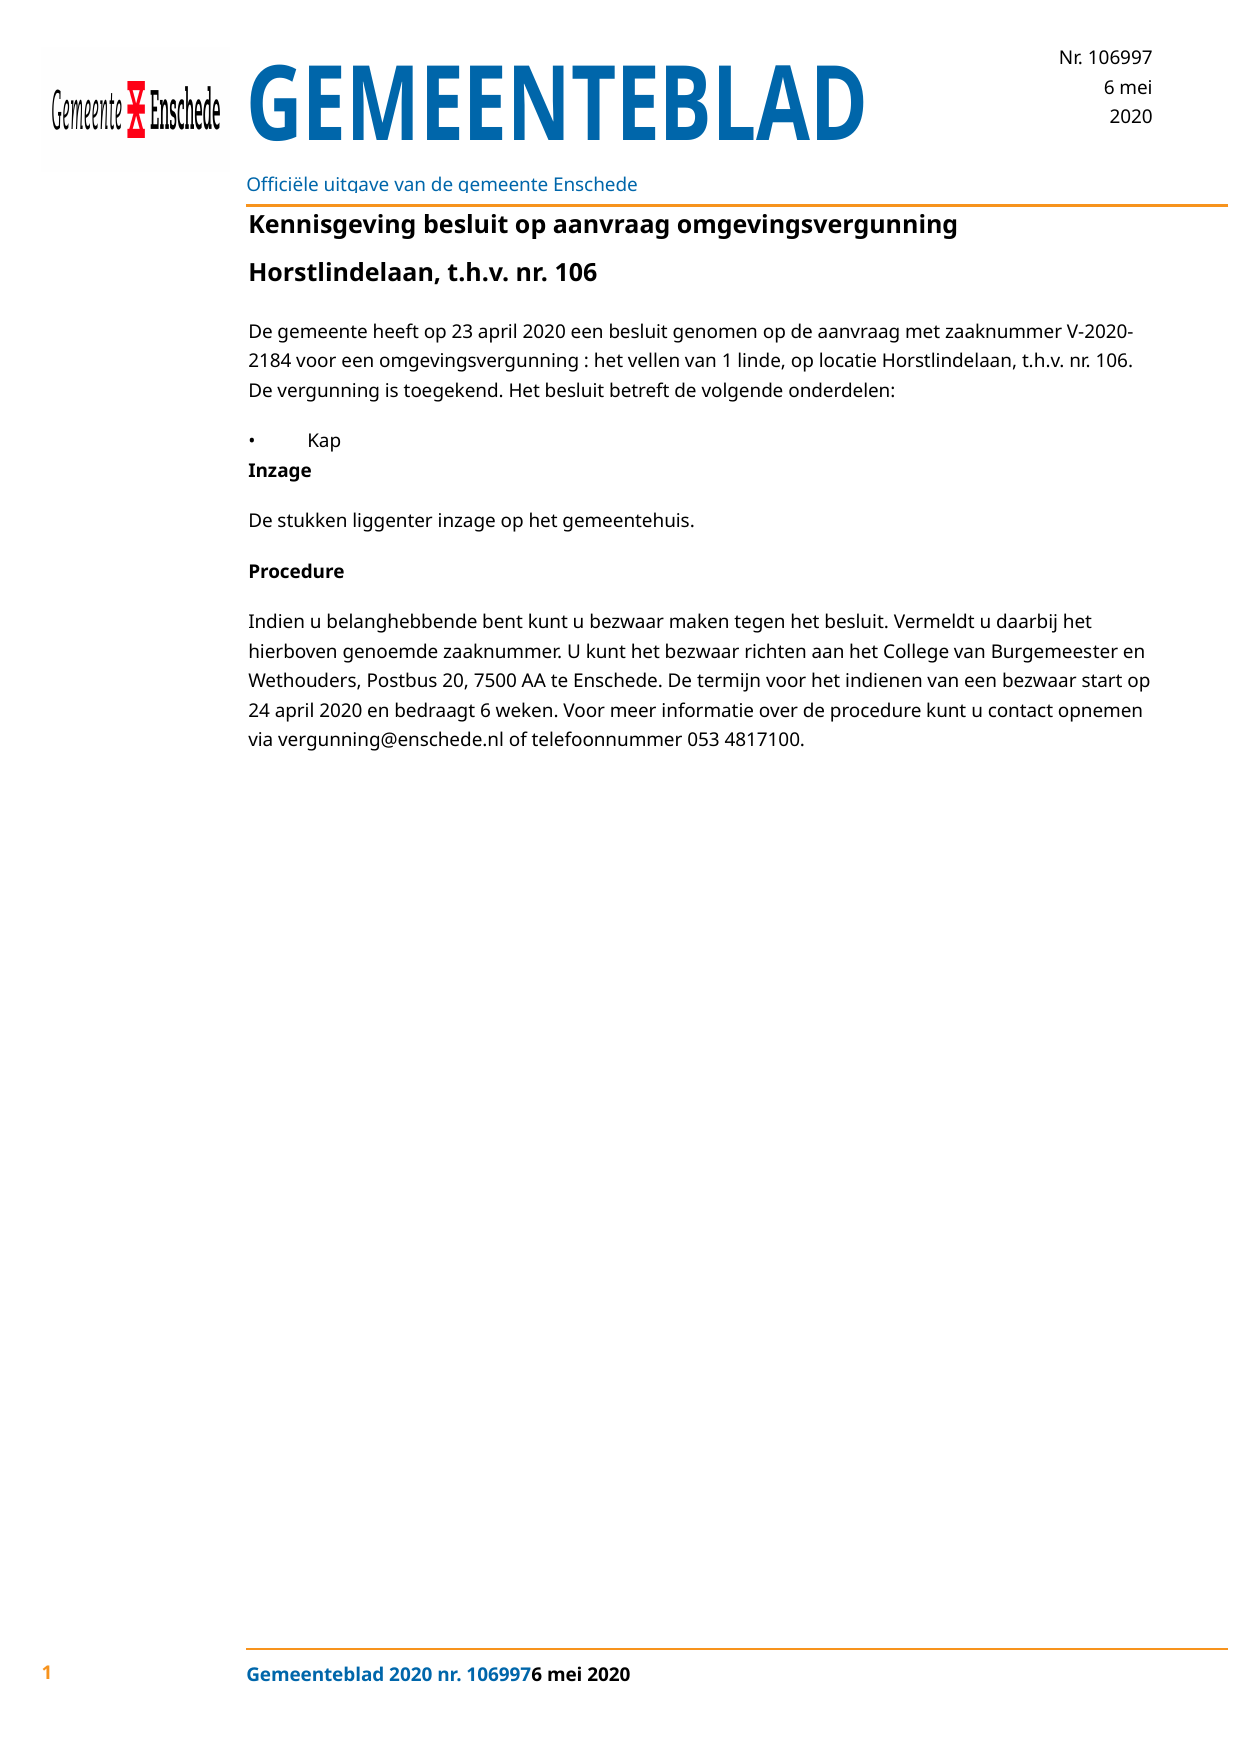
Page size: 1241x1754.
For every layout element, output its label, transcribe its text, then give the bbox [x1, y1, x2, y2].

picture [41, 47, 231, 172]
text Indien u belanghebbende bent kunt u bezwaar maken tegen het besluit. Vermeldt u daarbij het hierboven genoemde zaaknummer. U kunt het bezwaar richten aan het College van Burgemees­ter en Wethouders, Postbus 20, 7500 AA te Enschede. De termijn voor het indienen van een bezwaar start op 24 april 2020 en bedraagt 6 weken. Voor meer informatie over de procedure kunt u contact opnemen via vergunning@enschede.nl of telefoonnummer 053 4817100. [248, 608, 1152, 752]
text De stukken liggenter inzage op het gemeentehuis. [248, 507, 1152, 533]
text Inzage [248, 457, 1152, 483]
text Procedure [248, 558, 1152, 584]
text Kennisgeving besluit op aanvraag omgevingsvergunning Horstlindelaan, t.h.v. nr. 106 [248, 207, 1152, 288]
text De gemeente heeft op 23 april 2020 een besluit genomen op de aanvraag met zaaknummer V-2020-2184 voor een omgevingsvergunning : het vellen van 1 linde, op locatie Horstlindelaan, t.h.v. nr. 106. De vergunning is toegekend. Het besluit betreft de volgende onderdelen: [248, 318, 1152, 403]
list Kap [248, 427, 1152, 453]
